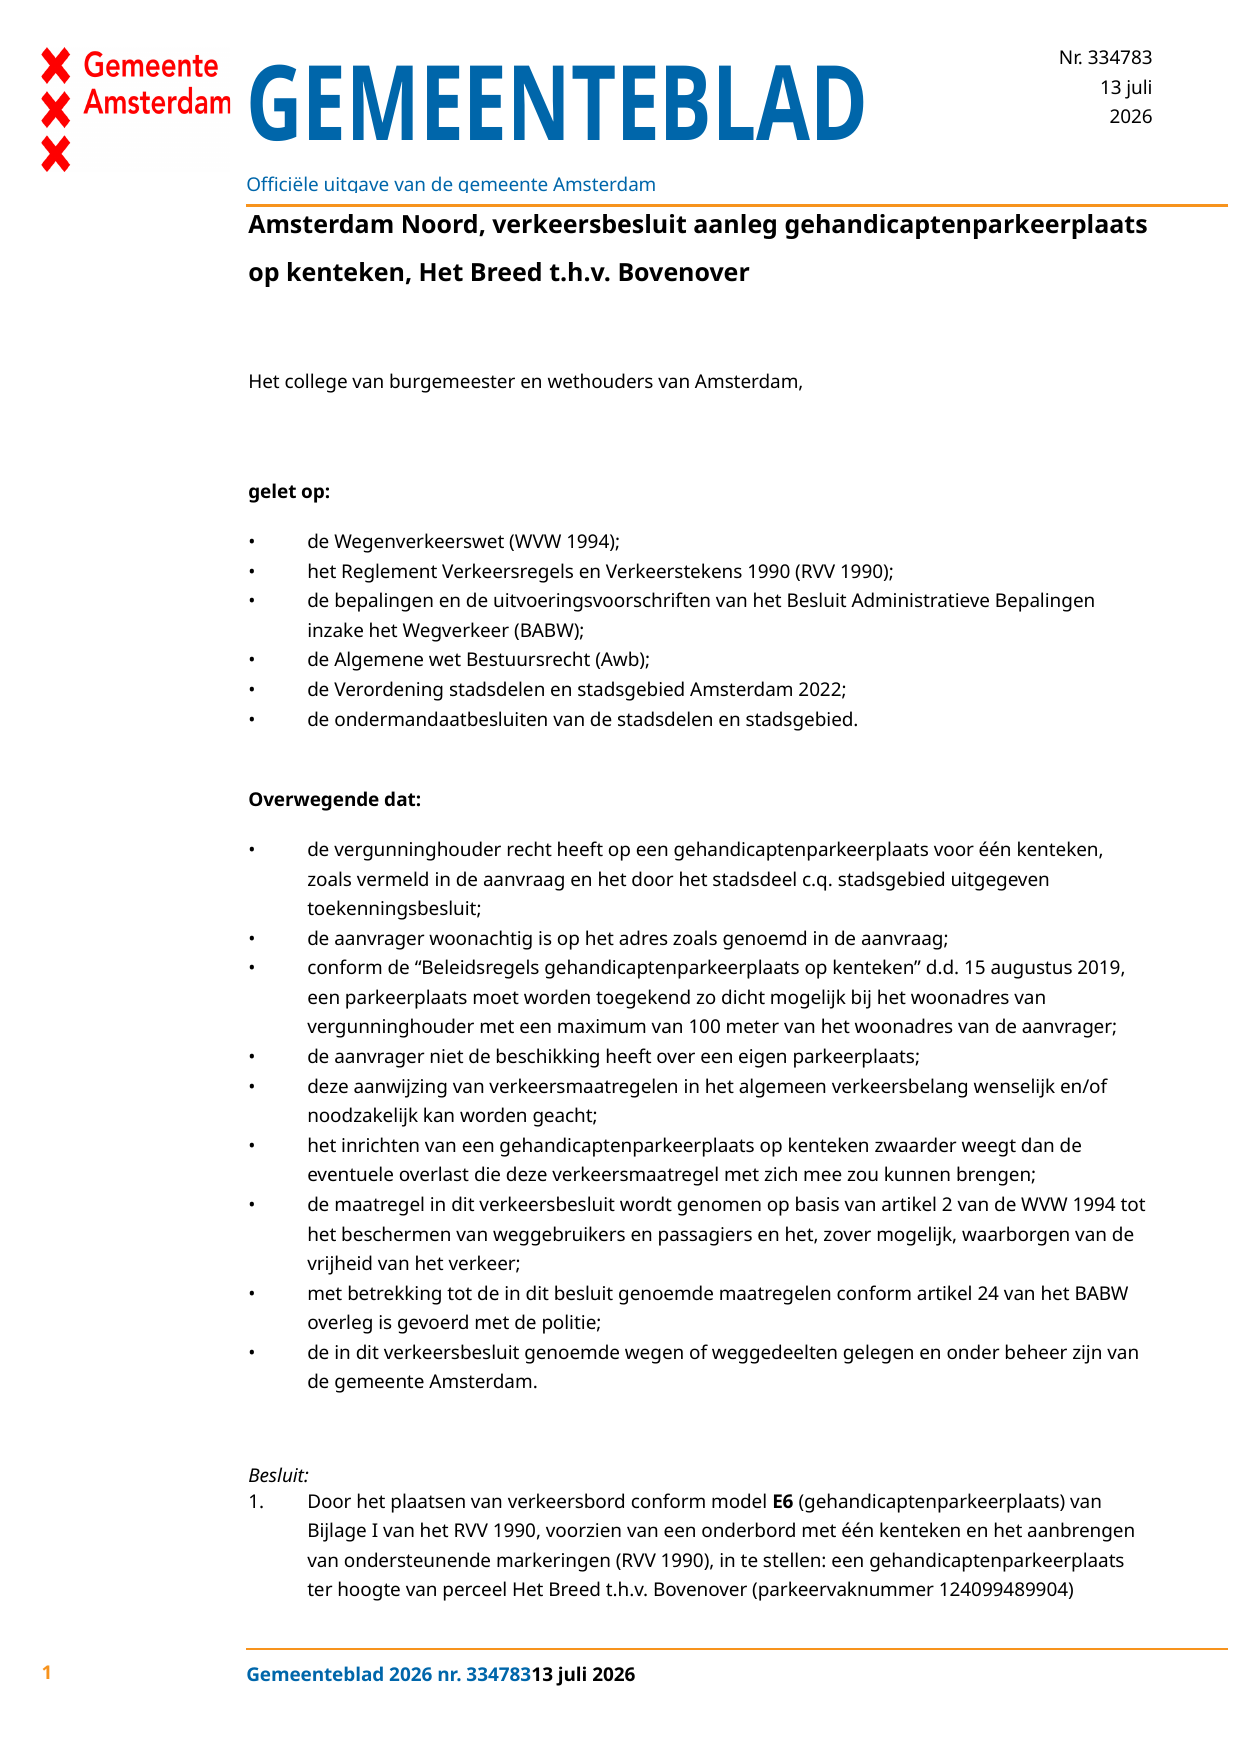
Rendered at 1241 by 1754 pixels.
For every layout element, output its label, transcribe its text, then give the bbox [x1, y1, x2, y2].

list de bepalingen en de uitvoeringsvoorschriften van het Besluit Administratieve Bepalingen inzake het Wegverkeer (BABW); [248, 587, 1152, 643]
text Amsterdam Noord, verkeersbesluit aanleg gehandicaptenparkeerplaats op kenteken, Het Breed t.h.v. Bovenover [248, 207, 1152, 288]
list het Reglement Verkeersregels en Verkeerstekens 1990 (RVV 1990); [248, 558, 1152, 583]
list de in dit verkeersbesluit genoemde wegen of weggedeelten gelegen en onder beheer zijn van de gemeente Amsterdam. [248, 1339, 1152, 1394]
list de Wegenverkeerswet (WVW 1994); [248, 528, 1152, 554]
list de maatregel in dit verkeersbesluit wordt genomen op basis van artikel 2 van de WVW 1994 tot het beschermen van weggebruikers en passagiers en het, zover mogelijk, waarborgen van de vrijheid van het verkeer; [248, 1191, 1152, 1276]
list het inrichten van een gehandicaptenparkeerplaats op kenteken zwaarder weegt dan de eventuele overlast die deze verkeersmaatregel met zich mee zou kunnen brengen; [248, 1132, 1152, 1187]
list deze aanwijzing van verkeersmaatregelen in het algemeen verkeersbelang wenselijk en/of noodzakelijk kan worden geacht; [248, 1073, 1152, 1128]
list de vergunninghouder recht heeft op een gehandicaptenparkeerplaats voor één kenteken, zoals vermeld in de aanvraag en het door het stadsdeel c.q. stadsgebied uitgegeven toekenningsbesluit; [248, 836, 1152, 921]
list de Algemene wet Bestuursrecht (Awb); [248, 647, 1152, 672]
list de Verordening stadsdelen en stadsgebied Amsterdam 2022; [248, 676, 1152, 702]
text Besluit: [248, 1462, 1152, 1488]
list de aanvrager niet de beschikking heeft over een eigen parkeerplaats; [248, 1043, 1152, 1069]
list met betrekking tot de in dit besluit genoemde maatregelen conform artikel 24 van het BABW overleg is gevoerd met de politie; [248, 1280, 1152, 1335]
text Het college van burgemeester en wethouders van Amsterdam, [248, 368, 1152, 394]
text Overwegende dat: [248, 786, 1152, 811]
list de ondermandaatbesluiten van de stadsdelen en stadsgebied. [248, 706, 1152, 731]
list conform de “Beleidsregels gehandicaptenparkeerplaats op kenteken” d.d. 15 augustus 2019, een parkeerplaats moet worden toegekend zo dicht mogelijk bij het woonadres van vergunninghouder met een maximum van 100 meter van het woonadres van de aanvrager; [248, 954, 1152, 1039]
list Door het plaatsen van verkeersbord conform model E6 (gehandicaptenparkeerplaats) van Bijlage I van het RVV 1990, voorzien van een onderbord met één kenteken en het aanbrengen van ondersteunende markeringen (RVV 1990), in te stellen: een gehandicaptenparkeerplaats ter hoogte van perceel Het Breed t.h.v. Bovenover (parkeervaknummer 124099489904) [248, 1488, 1152, 1602]
list de aanvrager woonachtig is op het adres zoals genoemd in de aanvraag; [248, 925, 1152, 951]
text gelet op: [248, 478, 1152, 503]
picture [41, 47, 231, 172]
